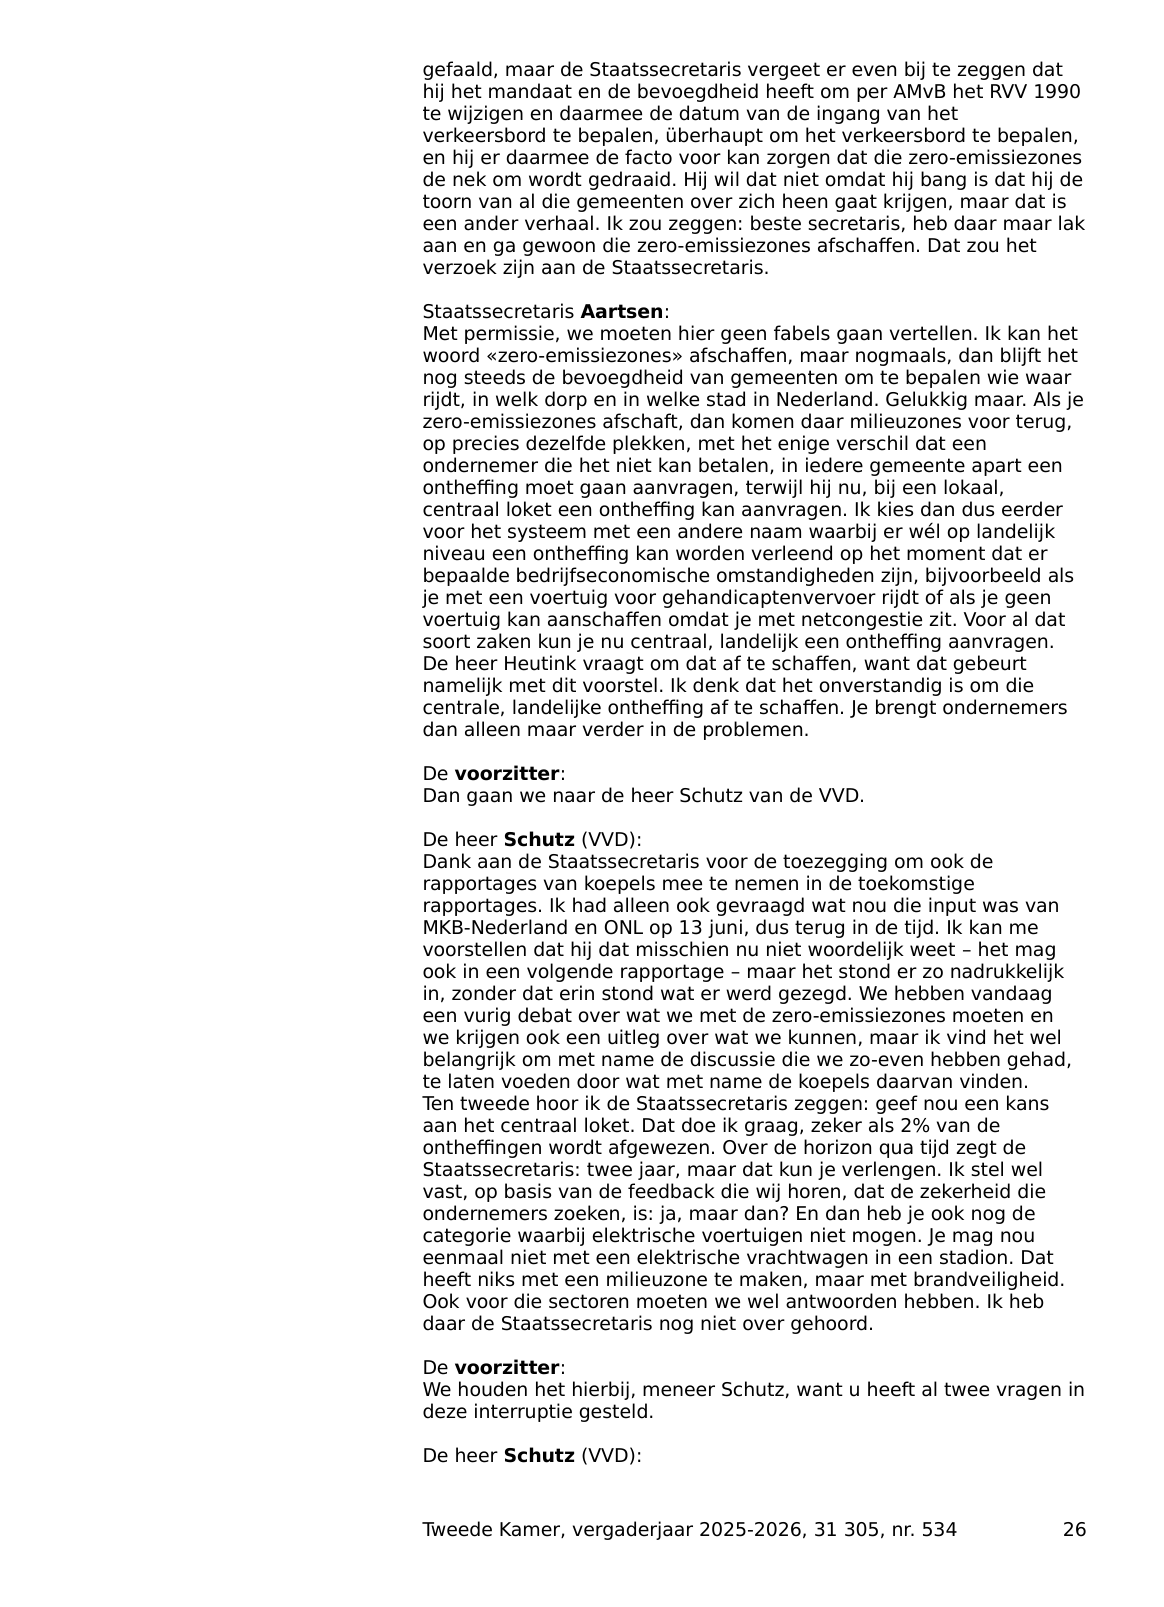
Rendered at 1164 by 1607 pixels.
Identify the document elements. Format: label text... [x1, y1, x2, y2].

text De voorzitter: [422, 763, 1087, 785]
text Staatssecretaris Aartsen: [422, 301, 1087, 323]
text Dank aan de Staatssecretaris voor de toezegging om ook de rapportages van koepels mee te nemen in de toekomstige rapportages. Ik had alleen ook gevraagd wat nou die input was van MKB-Nederland en ONL op 13 juni, dus terug in de tijd. Ik kan me voorstellen dat hij dat misschien nu niet woordelijk weet – het mag ook in een volgende rapportage – maar het stond er zo nadrukkelijk in, zonder dat erin stond wat er werd gezegd. We hebben vandaag een vurig debat over wat we met de zero-emissiezones moeten en we krijgen ook een uitleg over wat we kunnen, maar ik vind het wel belangrijk om met name de discussie die we zo-even hebben gehad, te laten voeden door wat met name de koepels daarvan vinden. [422, 851, 1087, 1093]
text De voorzitter: [422, 1357, 1087, 1379]
text De heer Schutz (VVD): [422, 829, 1087, 851]
text Ten tweede hoor ik de Staatssecretaris zeggen: geef nou een kans aan het centraal loket. Dat doe ik graag, zeker als 2% van de ontheffingen wordt afgewezen. Over de horizon qua tijd zegt de Staatssecretaris: twee jaar, maar dat kun je verlengen. Ik stel wel vast, op basis van de feedback die wij horen, dat de zekerheid die ondernemers zoeken, is: ja, maar dan? En dan heb je ook nog de categorie waarbij elektrische voertuigen niet mogen. Je mag nou eenmaal niet met een elektrische vrachtwagen in een stadion. Dat heeft niks met een milieuzone te maken, maar met brandveiligheid. Ook voor die sectoren moeten we wel antwoorden hebben. Ik heb daar de Staatssecretaris nog niet over gehoord. [422, 1093, 1087, 1334]
text We houden het hierbij, meneer Schutz, want u heeft al twee vragen in deze interruptie gesteld. [422, 1379, 1087, 1423]
text gefaald, maar de Staatssecretaris vergeet er even bij te zeggen dat hij het mandaat en de bevoegdheid heeft om per AMvB het RVV 1990 te wijzigen en daarmee de datum van de ingang van het verkeersbord te bepalen, überhaupt om het verkeersbord te bepalen, en hij er daarmee de facto voor kan zorgen dat die zero-emissiezones de nek om wordt gedraaid. Hij wil dat niet omdat hij bang is dat hij de toorn van al die gemeenten over zich heen gaat krijgen, maar dat is een ander verhaal. Ik zou zeggen: beste secretaris, heb daar maar lak aan en ga gewoon die zero-emissiezones afschaffen. Dat zou het verzoek zijn aan de Staatssecretaris. [422, 59, 1087, 279]
text Met permissie, we moeten hier geen fabels gaan vertellen. Ik kan het woord «zero-emissiezones» afschaffen, maar nogmaals, dan blijft het nog steeds de bevoegdheid van gemeenten om te bepalen wie waar rijdt, in welk dorp en in welke stad in Nederland. Gelukkig maar. Als je zero-emissiezones afschaft, dan komen daar milieuzones voor terug, op precies dezelfde plekken, met het enige verschil dat een ondernemer die het niet kan betalen, in iedere gemeente apart een ontheffing moet gaan aanvragen, terwijl hij nu, bij een lokaal, centraal loket een ontheffing kan aanvragen. Ik kies dan dus eerder voor het systeem met een andere naam waarbij er wél op landelijk niveau een ontheffing kan worden verleend op het moment dat er bepaalde bedrijfseconomische omstandigheden zijn, bijvoorbeeld als je met een voertuig voor gehandicaptenvervoer rijdt of als je geen voertuig kan aanschaffen omdat je met netcongestie zit. Voor al dat soort zaken kun je nu centraal, landelijk een ontheffing aanvragen. De heer Heutink vraagt om dat af te schaffen, want dat gebeurt namelijk met dit voorstel. Ik denk dat het onverstandig is om die centrale, landelijke ontheffing af te schaffen. Je brengt ondernemers dan alleen maar verder in de problemen. [422, 323, 1087, 741]
text De heer Schutz (VVD): [422, 1445, 1087, 1467]
text Dan gaan we naar de heer Schutz van de VVD. [422, 785, 1087, 807]
